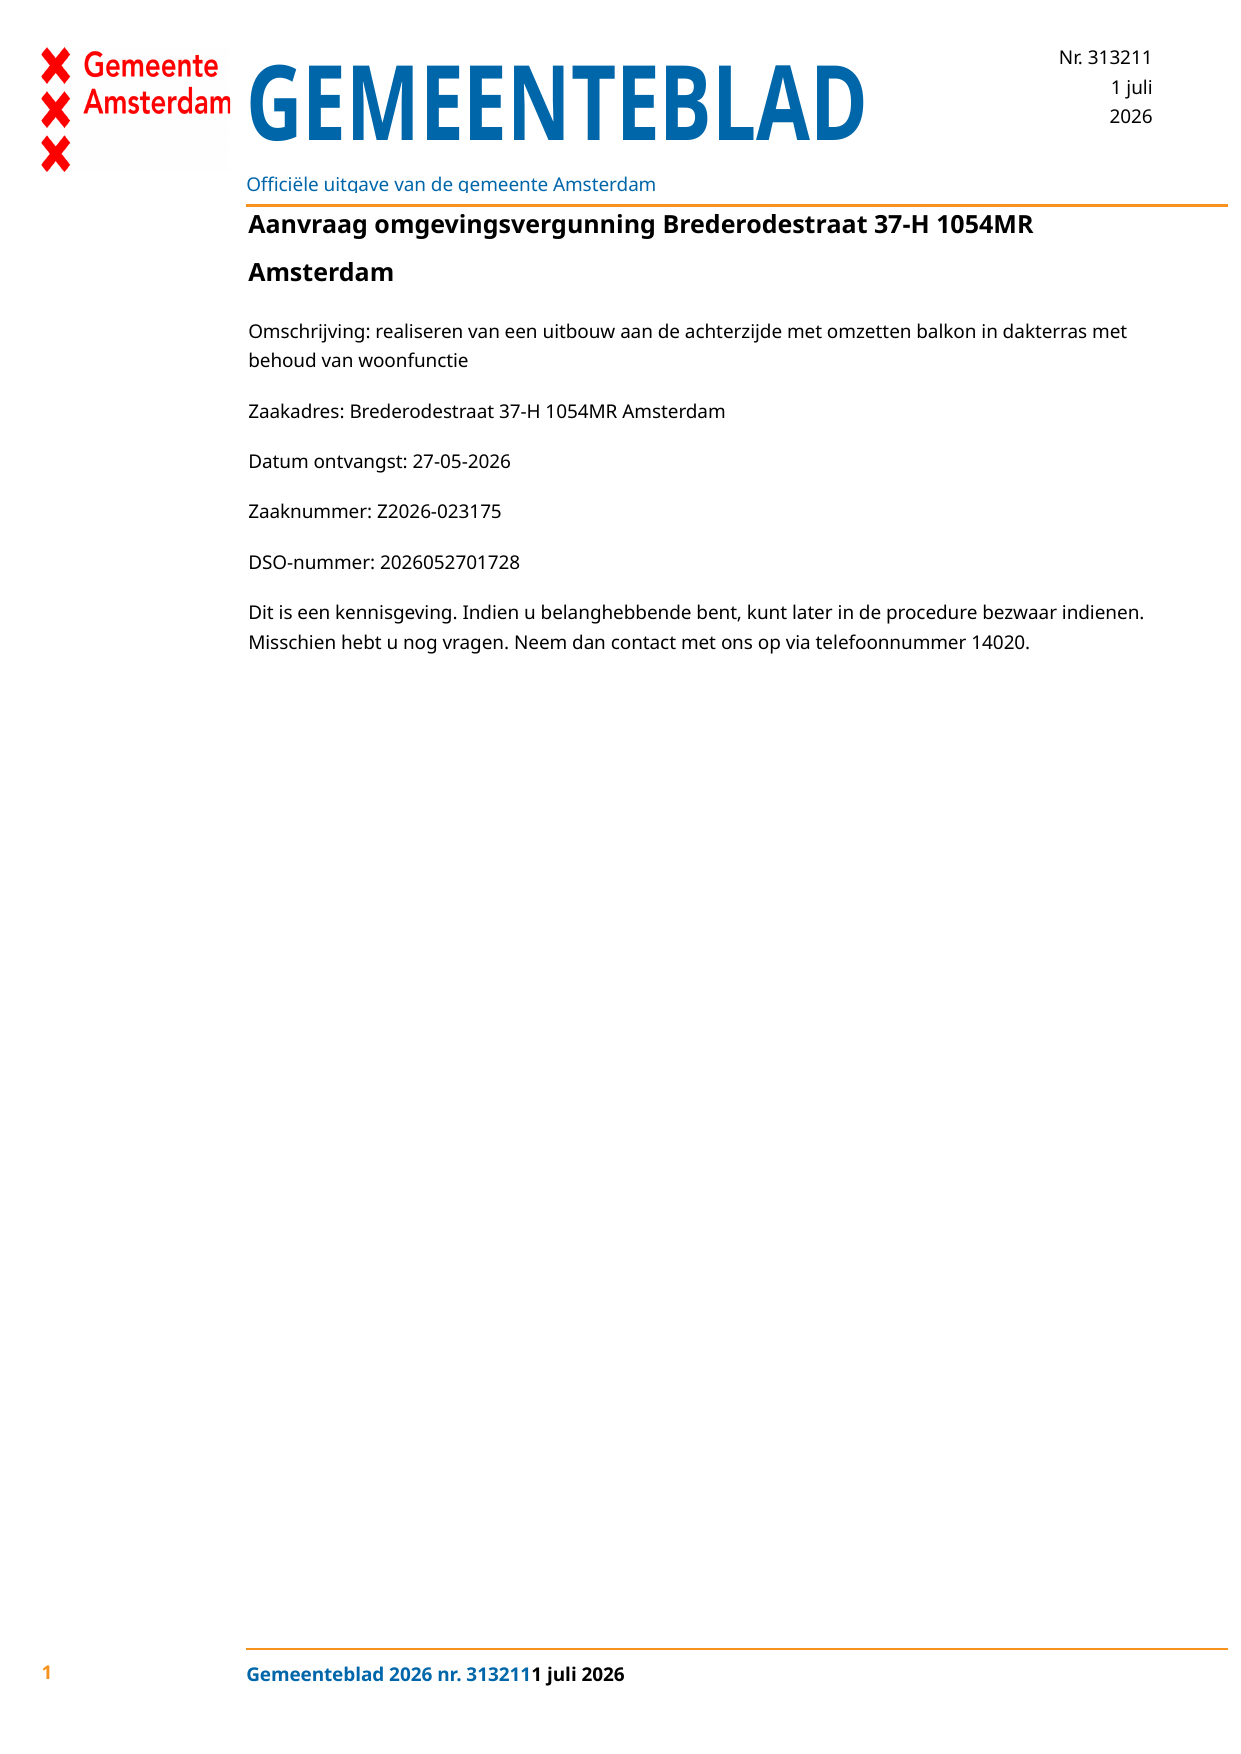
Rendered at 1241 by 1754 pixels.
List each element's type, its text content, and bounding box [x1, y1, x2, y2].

text Zaakadres: Brederodestraat 37-H 1054MR Amsterdam [248, 398, 1152, 424]
text Dit is een kennisgeving. Indien u belanghebbende bent, kunt later in de procedure bezwaar indienen. Misschien hebt u nog vragen. Neem dan contact met ons op via telefoonnummer 14020. [248, 599, 1152, 655]
text DSO-nummer: 2026052701728 [248, 549, 1152, 575]
text Datum ontvangst: 27-05-2026 [248, 448, 1152, 474]
text Aanvraag omgevingsvergunning Brederodestraat 37-H 1054MR Amsterdam [248, 207, 1152, 288]
text Zaaknummer: Z2026-023175 [248, 499, 1152, 524]
text Omschrijving: realiseren van een uitbouw aan de achterzijde met omzetten balkon in dakterras met behoud van woonfunctie [248, 318, 1152, 373]
picture [41, 47, 231, 172]
